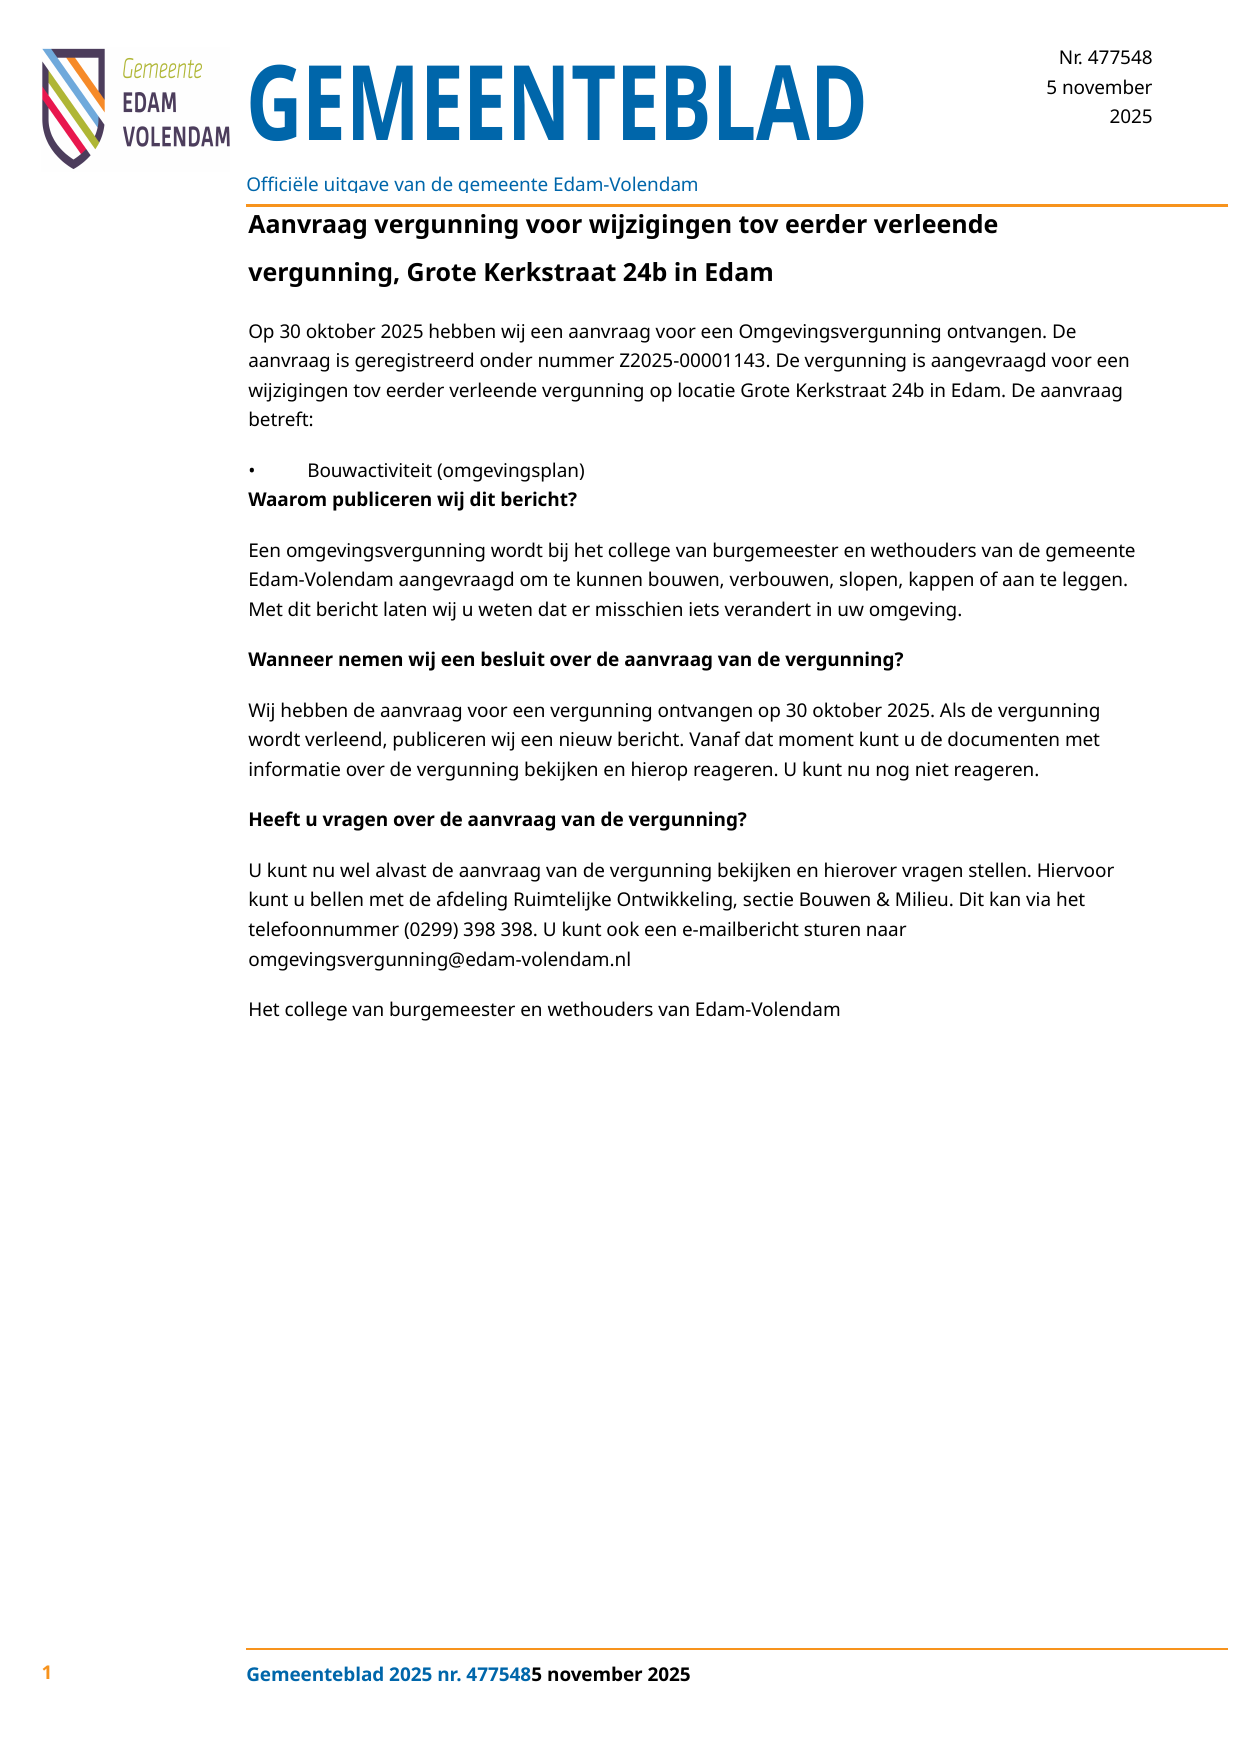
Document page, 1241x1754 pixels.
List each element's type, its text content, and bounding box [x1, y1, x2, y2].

text U kunt nu wel alvast de aanvraag van de vergunning bekijken en hierover vragen stellen. Hiervoor kunt u bellen met de afdeling Ruimtelijke Ontwikkeling, sectie Bouwen & Milieu. Dit kan via het telefoonnummer (0299) 398 398. U kunt ook een e-mailbericht sturen naar omgevingsvergunning@edam-volendam.nl [248, 857, 1152, 972]
text Aanvraag vergunning voor wijzigingen tov eerder verleende vergunning, Grote Kerkstraat 24b in Edam [248, 207, 1152, 288]
list Bouwactiviteit (omgevingsplan) [248, 457, 1152, 483]
picture [41, 47, 231, 172]
text Het college van burgemeester en wethouders van Edam-Volendam [248, 996, 1152, 1022]
text Op 30 oktober 2025 hebben wij een aanvraag voor een Omgevingsvergunning ontvangen. De aanvraag is geregistreerd onder nummer Z2025-00001143. De vergunning is aangevraagd voor een wijzigingen tov eerder verleende vergunning op locatie Grote Kerkstraat 24b in Edam. De aanvraag betreft: [248, 318, 1152, 432]
text Waarom publiceren wij dit bericht? [248, 487, 1152, 512]
text Wij hebben de aanvraag voor een vergunning ontvangen op 30 oktober 2025. Als de vergunning wordt verleend, publiceren wij een nieuw bericht. Vanaf dat moment kunt u de documenten met informatie over de vergunning bekijken en hierop reageren. U kunt nu nog niet reageren. [248, 697, 1152, 782]
text Een omgevingsvergunning wordt bij het college van burgemeester en wethouders van de gemeente Edam-Volendam aangevraagd om te kunnen bouwen, verbouwen, slopen, kappen of aan te leggen. Met dit bericht laten wij u weten dat er misschien iets verandert in uw omgeving. [248, 537, 1152, 622]
text Heeft u vragen over de aanvraag van de vergunning? [248, 807, 1152, 832]
text Wanneer nemen wij een besluit over de aanvraag van de vergunning? [248, 647, 1152, 672]
